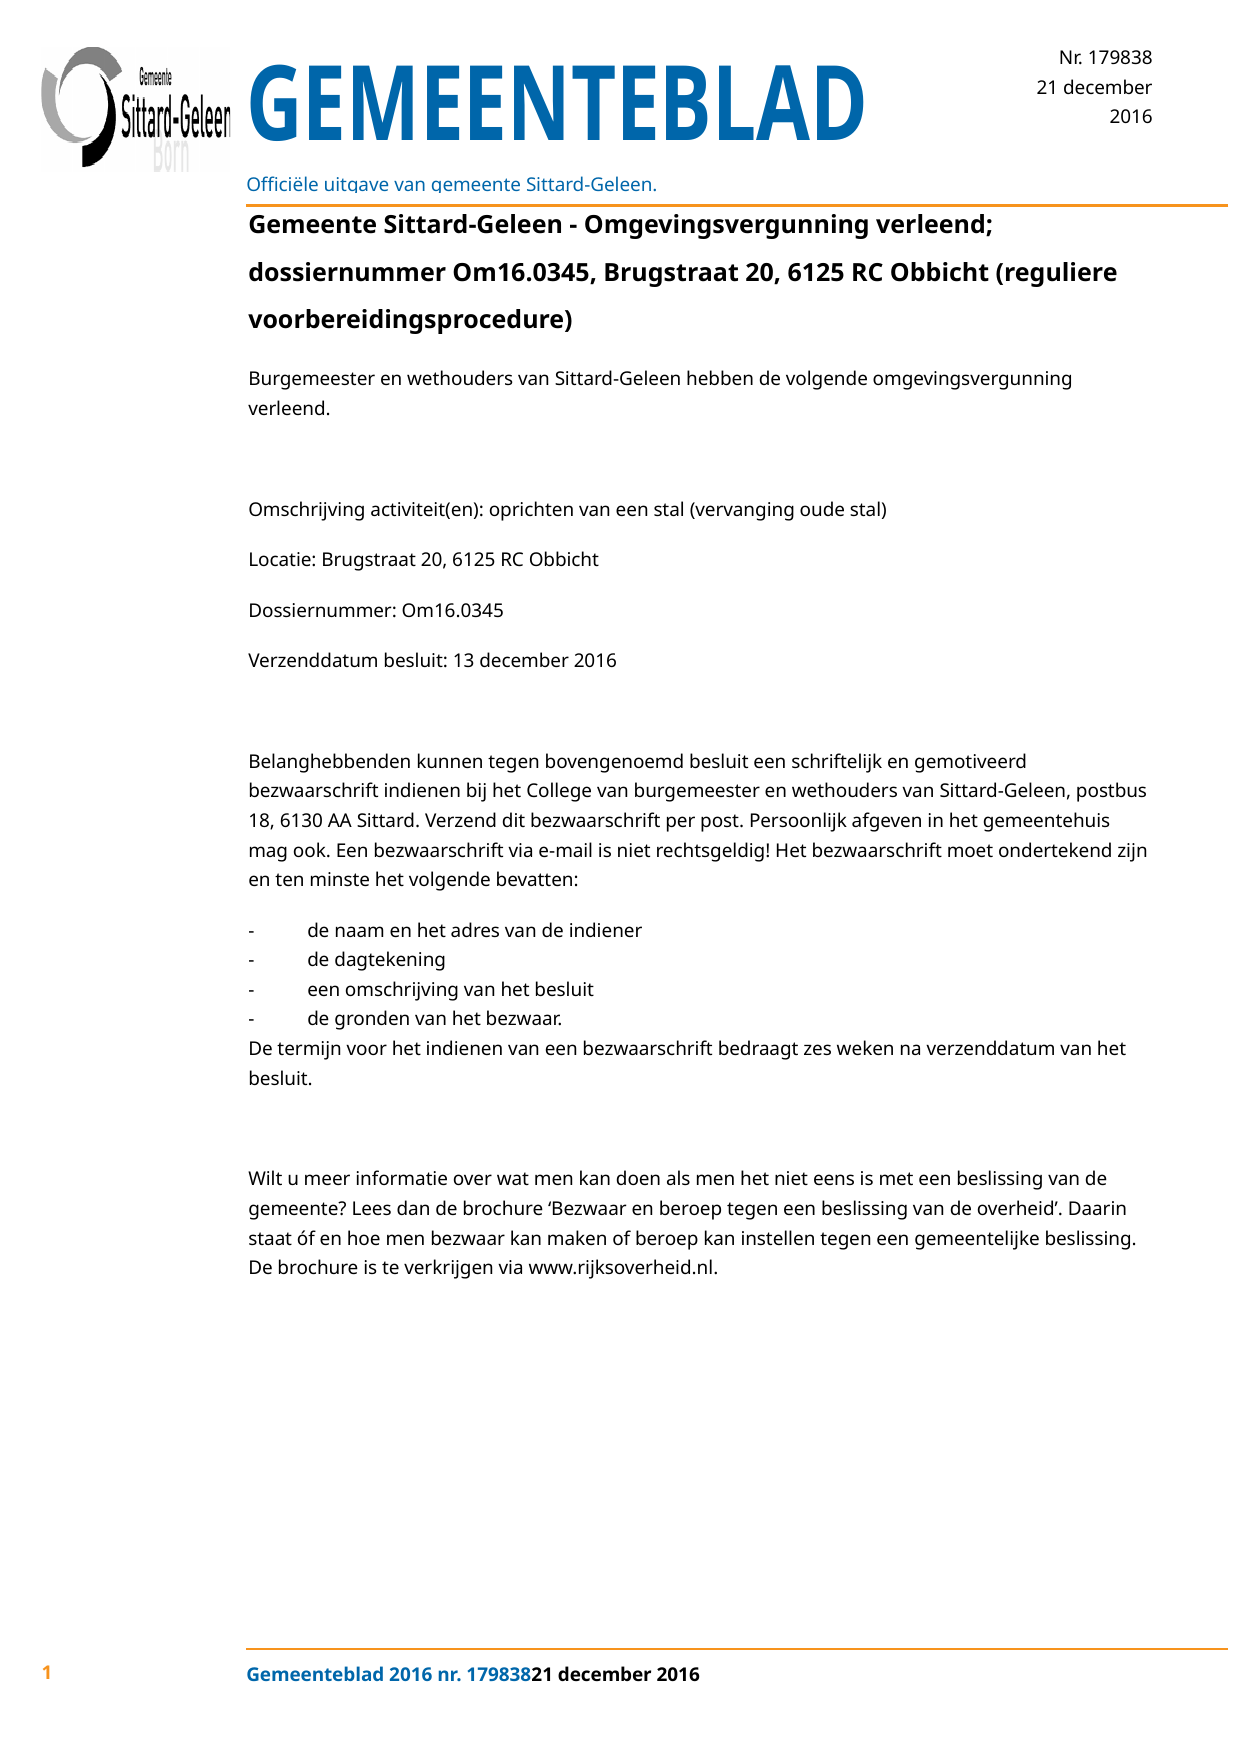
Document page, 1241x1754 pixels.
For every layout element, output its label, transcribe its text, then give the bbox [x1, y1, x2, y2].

list de dagtekening [248, 946, 1152, 972]
text Wilt u meer informatie over wat men kan doen als men het niet eens is met een beslissing van de gemeente? Lees dan de brochure ‘Bezwaar en beroep tegen een beslissing van de overheid’. Daarin staat óf en hoe men bezwaar kan maken of beroep kan instellen tegen een gemeentelijke beslissing. De brochure is te verkrijgen via www.rijksoverheid.nl. [248, 1166, 1152, 1280]
text Omschrijving activiteit(en): oprichten van een stal (vervanging oude stal) [248, 496, 1152, 522]
text Gemeente Sittard-Geleen - Omgevingsvergunning verleend; dossiernummer Om16.0345, Brugstraat 20, 6125 RC Obbicht (reguliere voorbereidingsprocedure) [248, 207, 1152, 336]
text Dossiernummer: Om16.0345 [248, 597, 1152, 622]
text Locatie: Brugstraat 20, 6125 RC Obbicht [248, 546, 1152, 572]
text De termijn voor het indienen van een bezwaarschrift bedraagt zes weken na verzenddatum van het besluit. [248, 1035, 1152, 1090]
list de gronden van het bezwaar. [248, 1006, 1152, 1031]
text Burgemeester en wethouders van Sittard-Geleen hebben de volgende omgevingsvergunning verleend. [248, 366, 1152, 421]
text Belanghebbenden kunnen tegen bovengenoemd besluit een schriftelijk en gemotiveerd bezwaarschrift indienen bij het College van burgemeester en wethouders van Sittard-Geleen, postbus 18, 6130 AA Sittard. Verzend dit bezwaarschrift per post. Persoonlijk afgeven in het gemeentehuis mag ook. Een bezwaarschrift via e-mail is niet rechtsgeldig! Het bezwaarschrift moet ondertekend zijn en ten minste het volgende bevatten: [248, 748, 1152, 892]
list de naam en het adres van de indiener [248, 917, 1152, 942]
text Verzenddatum besluit: 13 december 2016 [248, 647, 1152, 673]
picture [41, 47, 231, 172]
list een omschrijving van het besluit [248, 976, 1152, 1002]
